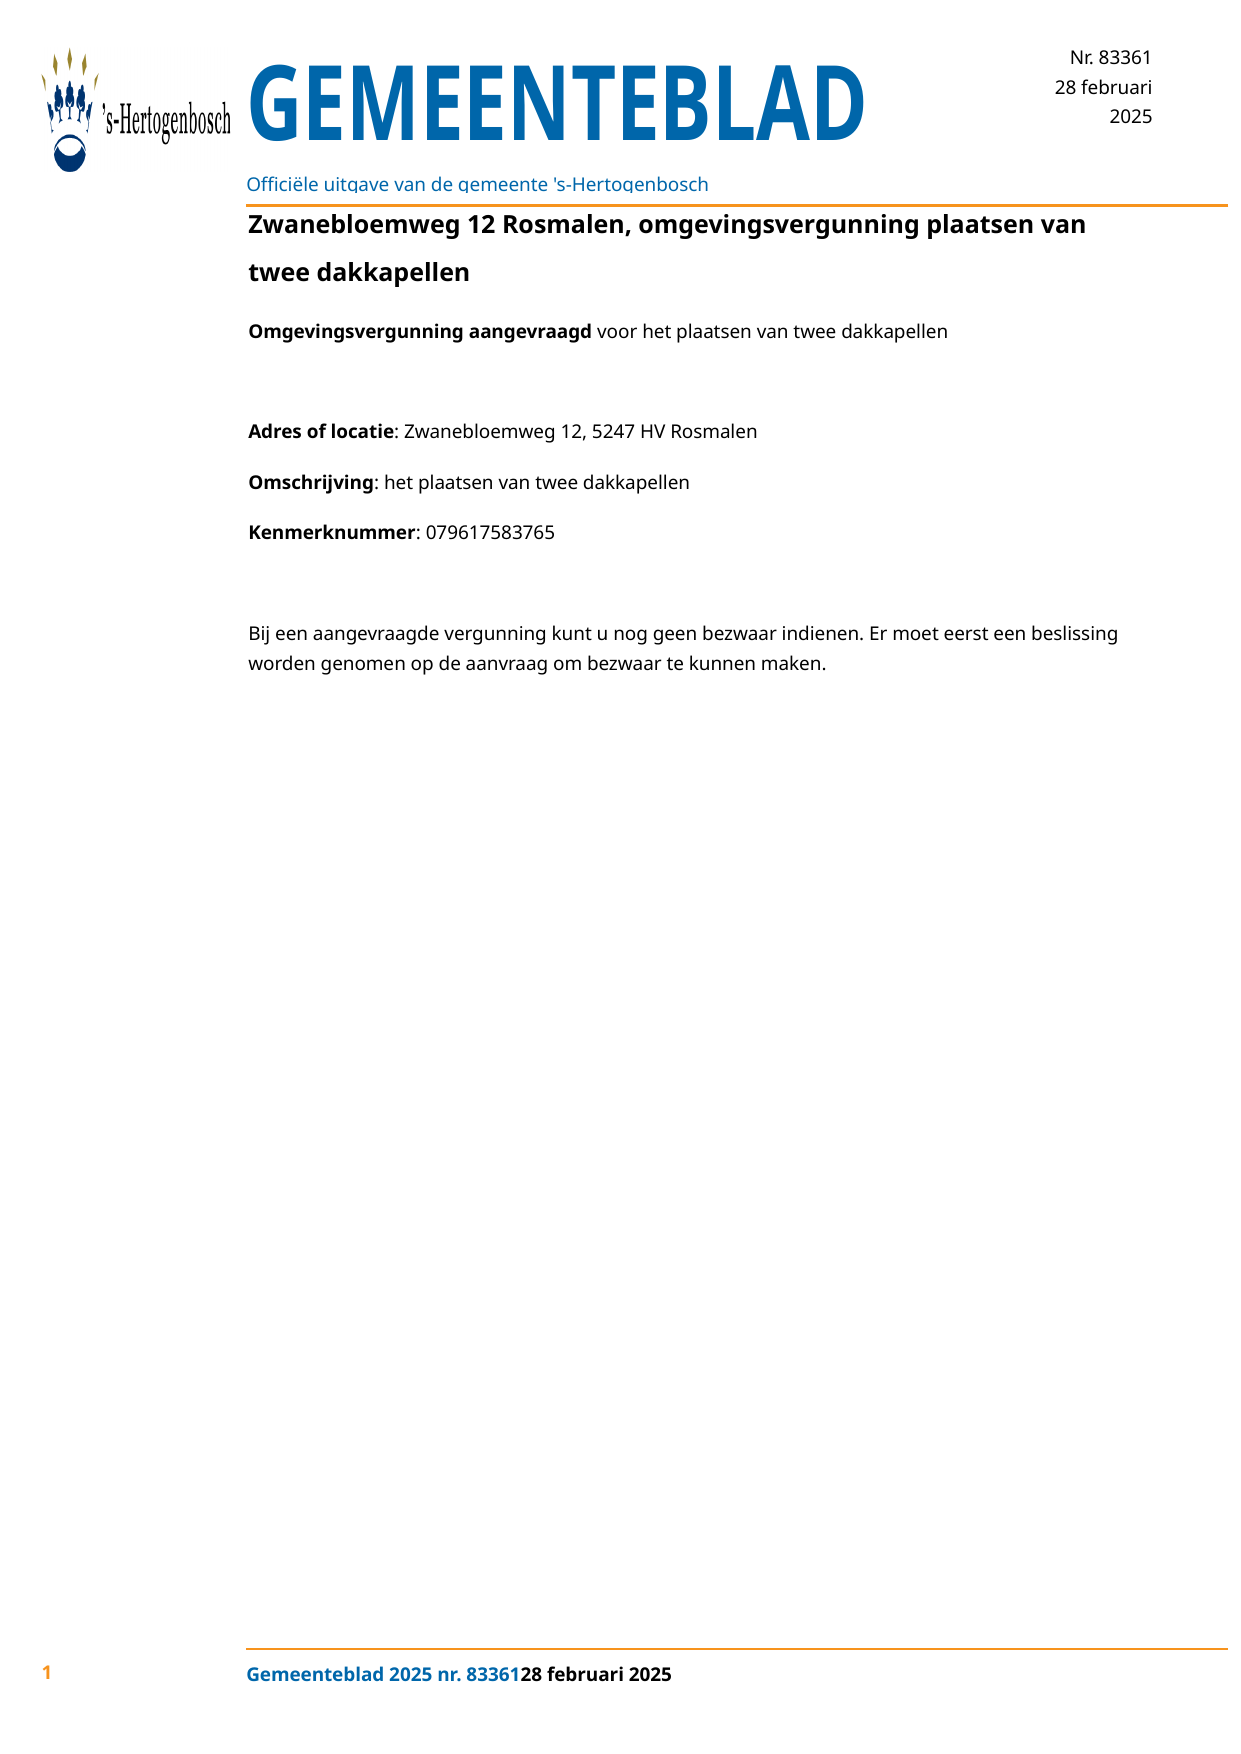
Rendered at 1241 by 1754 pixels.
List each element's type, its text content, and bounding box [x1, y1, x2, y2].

text Kenmerknummer: 079617583765 [248, 519, 1152, 545]
picture [41, 47, 231, 172]
text Zwanebloemweg 12 Rosmalen, omgevingsvergunning plaatsen van twee dakkapellen [248, 207, 1152, 288]
text Adres of locatie: Zwanebloemweg 12, 5247 HV Rosmalen [248, 419, 1152, 444]
text Bij een aangevraagde vergunning kunt u nog geen bezwaar indienen. Er moet eerst een beslissing worden genomen op de aanvraag om bezwaar te kunnen maken. [248, 620, 1152, 676]
text Omschrijving: het plaatsen van twee dakkapellen [248, 469, 1152, 495]
text Omgevingsvergunning aangevraagd voor het plaatsen van twee dakkapellen [248, 318, 1152, 344]
